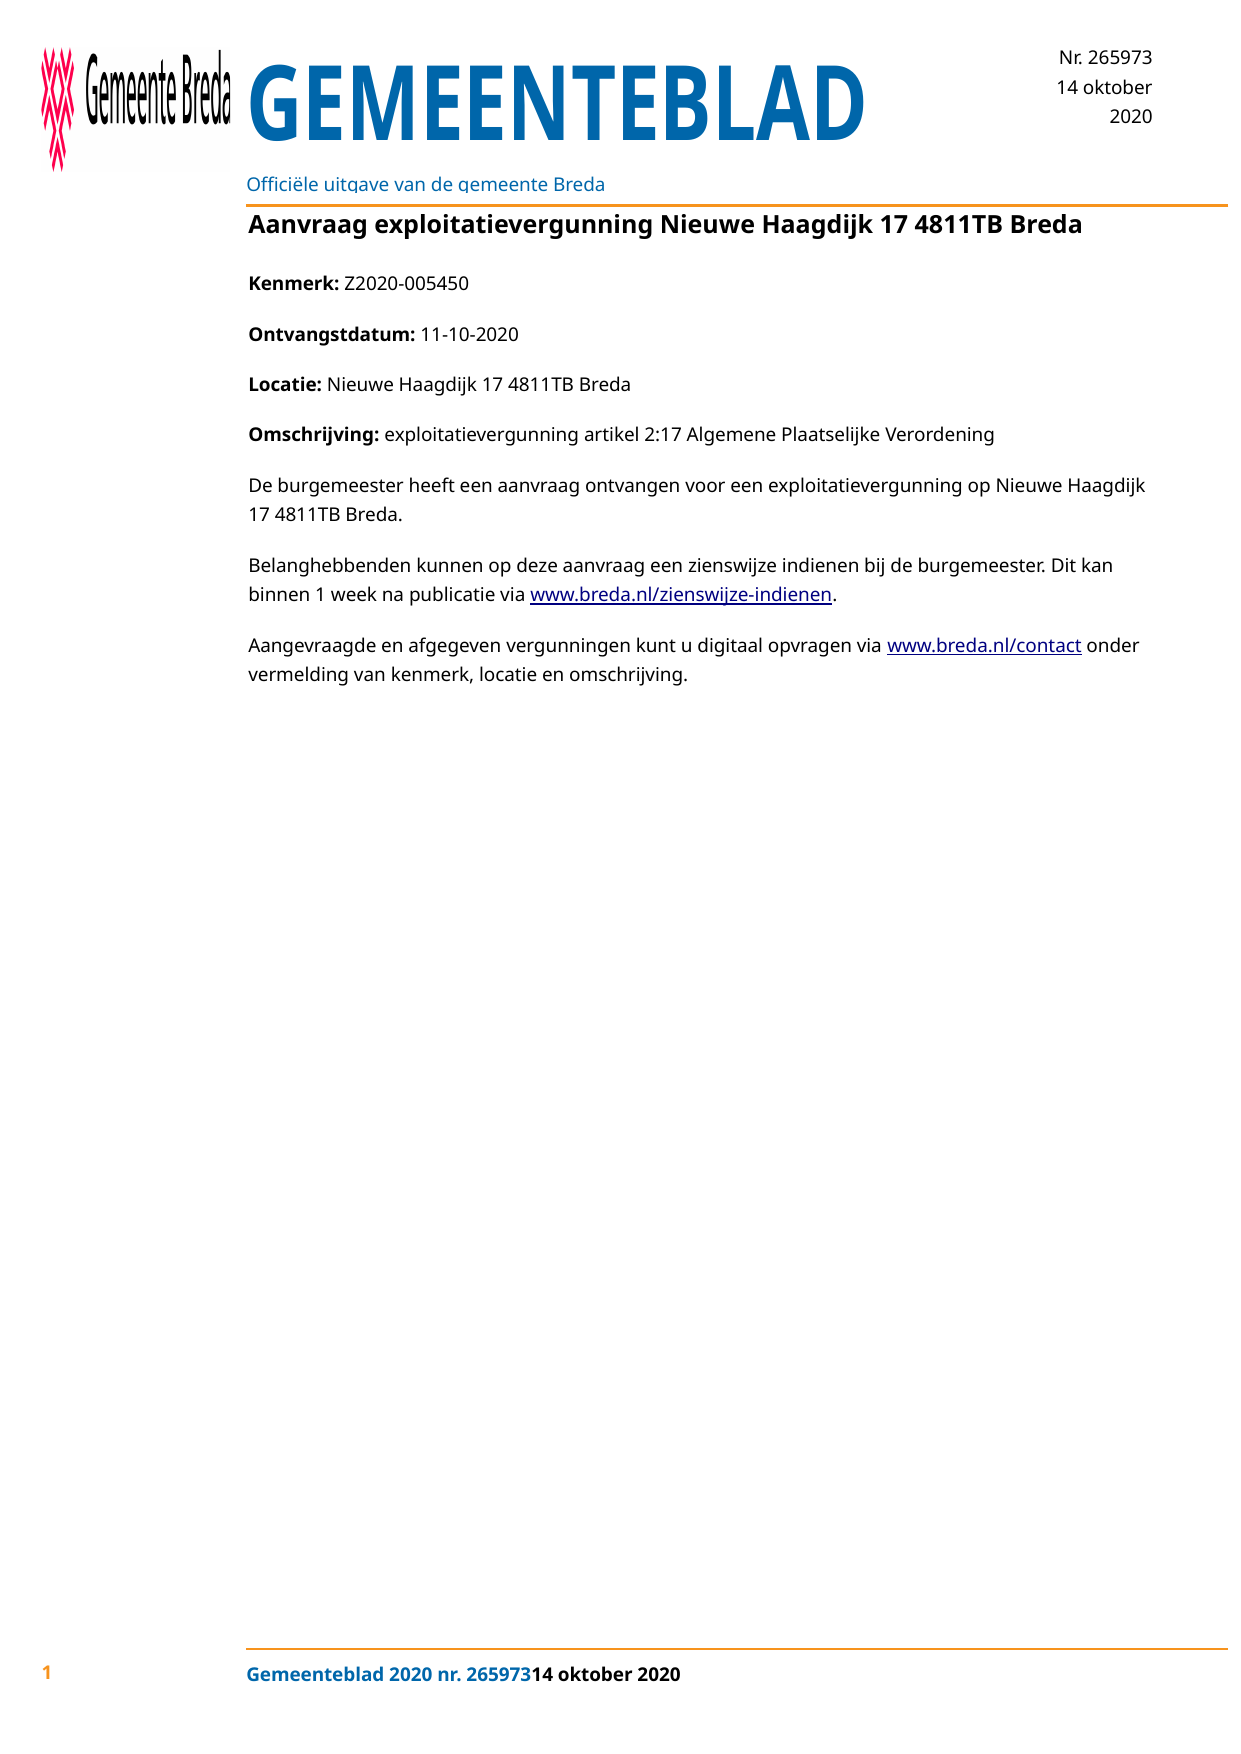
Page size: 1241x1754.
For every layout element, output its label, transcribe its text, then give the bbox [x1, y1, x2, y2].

text Locatie: Nieuwe Haagdijk 17 4811TB Breda [248, 371, 1152, 397]
text Ontvangstdatum: 11-10-2020 [248, 321, 1152, 346]
text De burgemeester heeft een aanvraag ontvangen voor een exploitatievergunning op Nieuwe Haagdijk 17 4811TB Breda. [248, 472, 1152, 527]
text Kenmerk: Z2020-005450 [248, 270, 1152, 296]
text Omschrijving: exploitatievergunning artikel 2:17 Algemene Plaatselijke Verordening [248, 422, 1152, 447]
text Aangevraagde en afgegeven vergunningen kunt u digitaal opvragen via www.breda.nl/contact onder vermelding van kenmerk, locatie en omschrijving. [248, 632, 1152, 687]
text Belanghebbenden kunnen op deze aanvraag een zienswijze indienen bij de burgemeester. Dit kan binnen 1 week na publicatie via www.breda.nl/zienswijze-indienen. [248, 552, 1152, 607]
picture [41, 47, 231, 172]
text Aanvraag exploitatievergunning Nieuwe Haagdijk 17 4811TB Breda [248, 207, 1152, 241]
